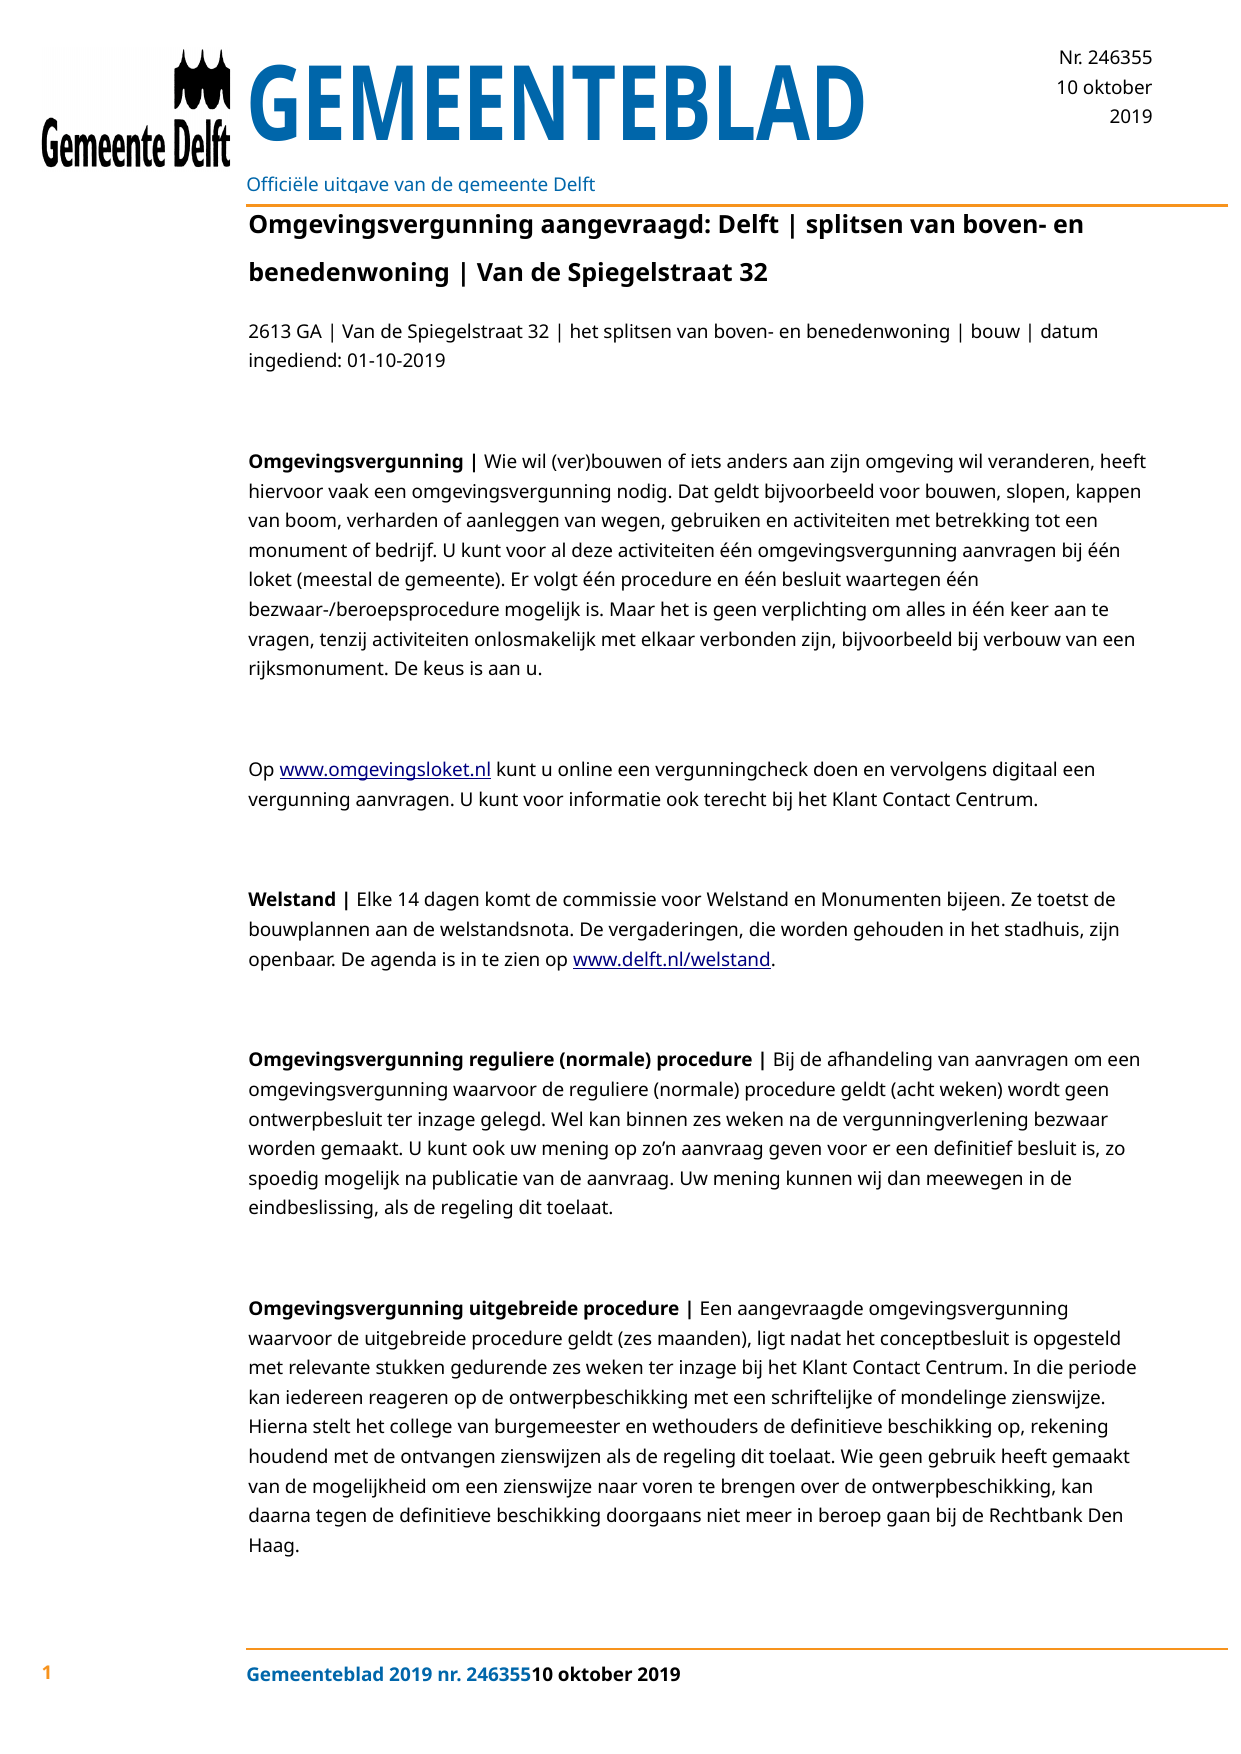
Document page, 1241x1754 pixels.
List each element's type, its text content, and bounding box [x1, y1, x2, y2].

text 2613 GA | Van de Spiegelstraat 32 | het splitsen van boven- en benedenwoning | bouw | datum ingediend: 01-10-2019 [248, 318, 1152, 373]
text Omgevingsvergunning reguliere (normale) procedure | Bij de afhandeling van aanvragen om een omgevingsvergunning waarvoor de reguliere (normale) procedure geldt (acht weken) wordt geen ontwerpbesluit ter inzage gelegd. Wel kan binnen zes weken na de vergunningverlening bezwaar worden gemaakt. U kunt ook uw mening op zo’n aanvraag geven voor er een definitief besluit is, zo spoedig mogelijk na publicatie van de aanvraag. Uw mening kunnen wij dan meewegen in de eindbeslissing, als de regeling dit toelaat. [248, 1047, 1152, 1220]
text Welstand | Elke 14 dagen komt de commissie voor Welstand en Monumenten bijeen. Ze toetst de bouwplannen aan de welstandsnota. De vergaderingen, die worden gehouden in het stadhuis, zijn openbaar. De agenda is in te zien op www.delft.nl/welstand. [248, 887, 1152, 972]
text Omgevingsvergunning aangevraagd: Delft | splitsen van boven- en benedenwoning | Van de Spiegelstraat 32 [248, 207, 1152, 288]
text Op www.omgevingsloket.nl kunt u online een vergunningcheck doen en vervolgens digitaal een vergunning aanvragen. U kunt voor informatie ook terecht bij het Klant Contact Centrum. [248, 756, 1152, 812]
picture [41, 47, 231, 172]
text Omgevingsvergunning | Wie wil (ver)bouwen of iets anders aan zijn omgeving wil veranderen, heeft hiervoor vaak een omgevingsvergunning nodig. Dat geldt bijvoorbeeld voor bouwen, slopen, kappen van boom, verharden of aanleggen van wegen, gebruiken en activiteiten met betrekking tot een monument of bedrijf. U kunt voor al deze activiteiten één omgevingsvergunning aanvragen bij één loket (meestal de gemeente). Er volgt één procedure en één besluit waartegen één bezwaar-/beroepsprocedure mogelijk is. Maar het is geen verplichting om alles in één keer aan te vragen, tenzij activiteiten onlosmakelijk met elkaar verbonden zijn, bijvoorbeeld bij verbouw van een rijksmonument. De keus is aan u. [248, 448, 1152, 681]
text Omgevingsvergunning uitgebreide procedure | Een aangevraagde omgevingsvergunning waarvoor de uitgebreide procedure geldt (zes maanden), ligt nadat het conceptbesluit is opgesteld met relevante stukken gedurende zes weken ter inzage bij het Klant Contact Centrum. In die periode kan iedereen reageren op de ontwerpbeschikking met een schriftelijke of mondelinge zienswijze. Hierna stelt het college van burgemeester en wethouders de definitieve beschikking op, rekening houdend met de ontvangen zienswijzen als de regeling dit toelaat. Wie geen gebruik heeft gemaakt van de mogelijkheid om een zienswijze naar voren te brengen over de ontwerpbeschikking, kan daarna tegen de definitieve beschikking doorgaans niet meer in beroep gaan bij de Rechtbank Den Haag. [248, 1295, 1152, 1558]
